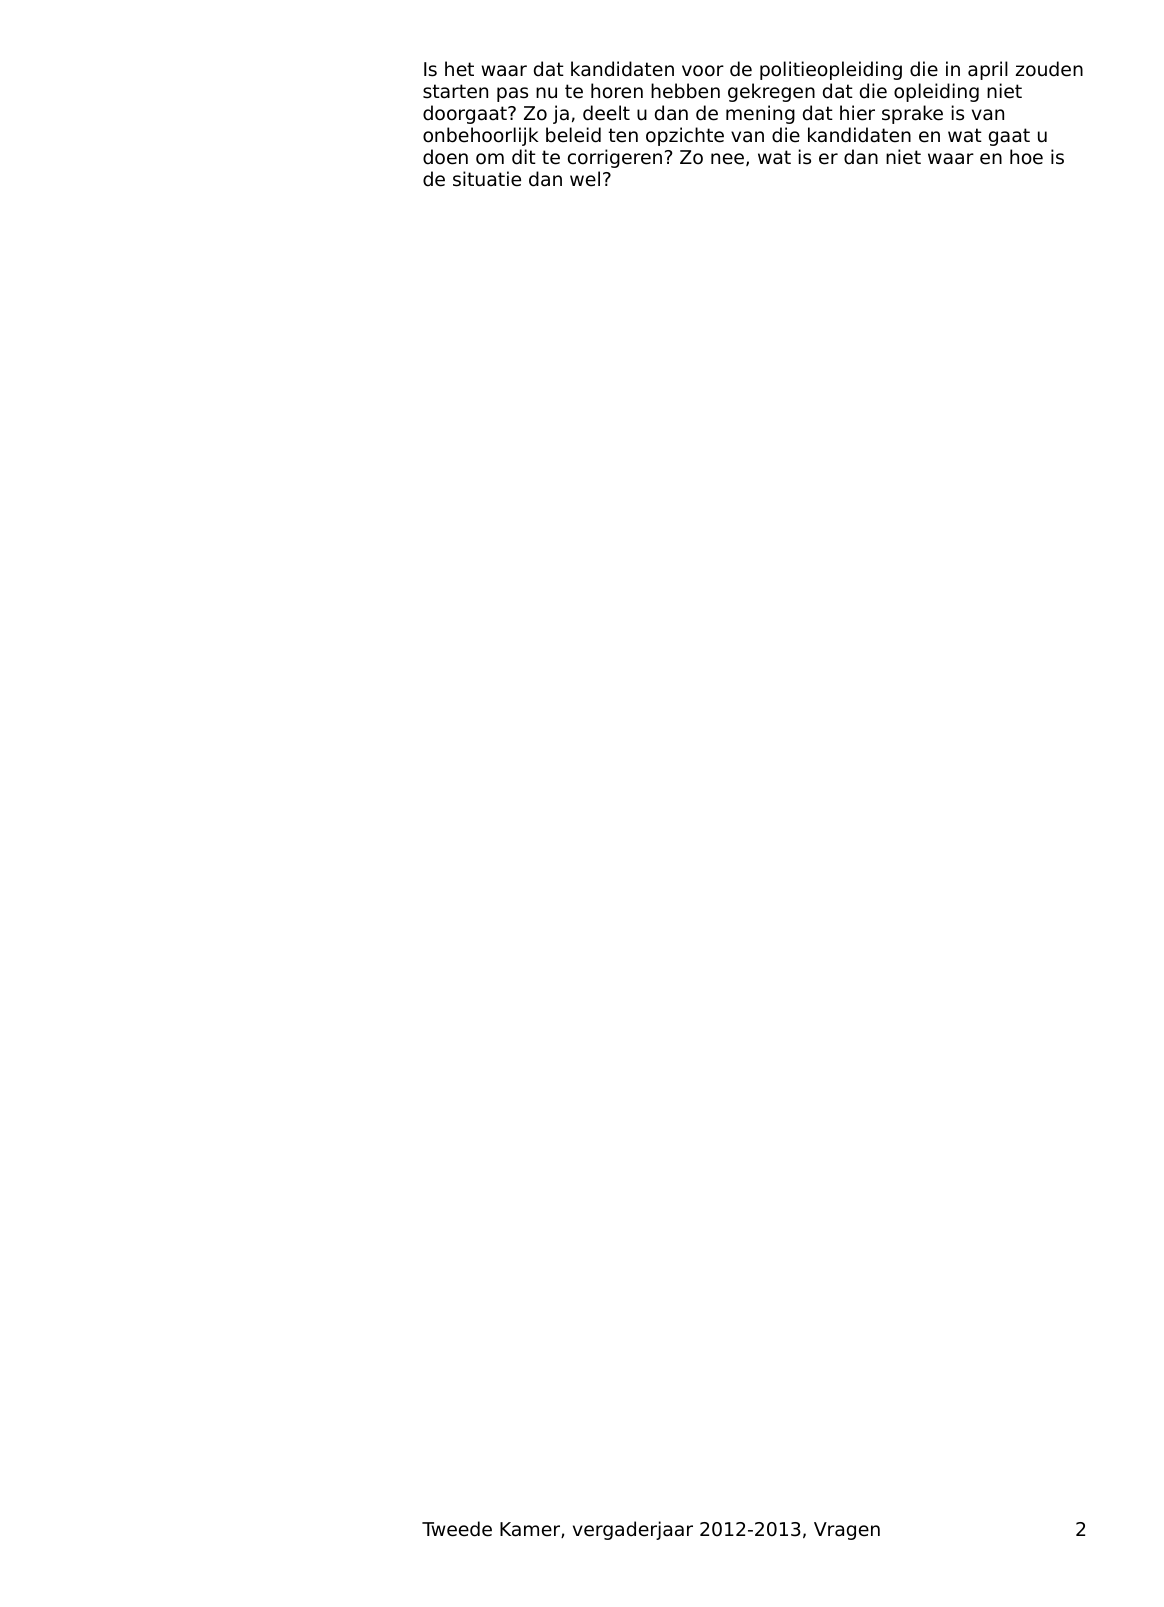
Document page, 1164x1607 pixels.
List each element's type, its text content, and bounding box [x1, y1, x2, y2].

text Is het waar dat kandidaten voor de politieopleiding die in april zouden starten pas nu te horen hebben gekregen dat die opleiding niet doorgaat? Zo ja, deelt u dan de mening dat hier sprake is van onbehoorlijk beleid ten opzichte van die kandidaten en wat gaat u doen om dit te corrigeren? Zo nee, wat is er dan niet waar en hoe is de situatie dan wel? [422, 59, 1087, 191]
